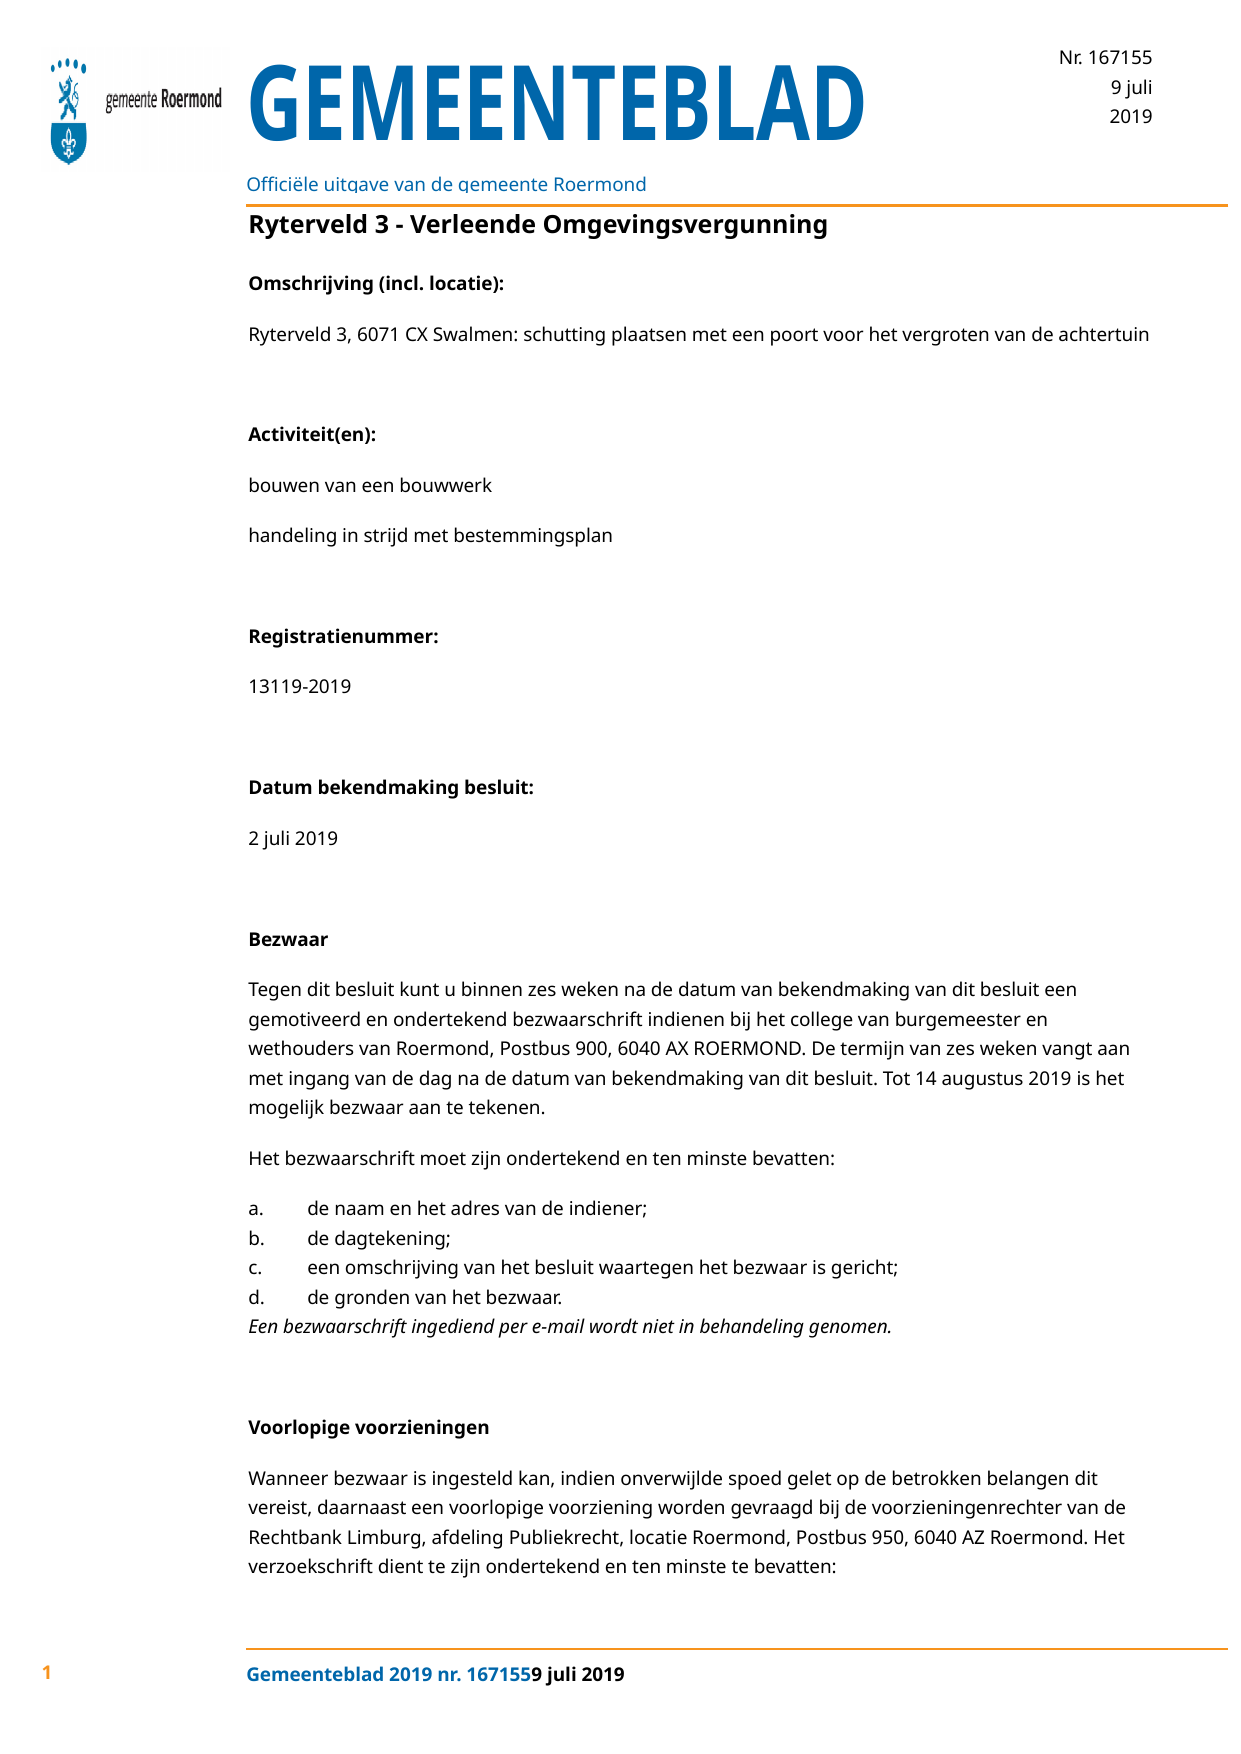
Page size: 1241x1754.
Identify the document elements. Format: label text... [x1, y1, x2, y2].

text Registratienummer: [248, 623, 1152, 649]
text Tegen dit besluit kunt u binnen zes weken na de datum van bekendmaking van dit besluit een gemotiveerd en ondertekend bezwaarschrift indienen bij het college van burgemeester en wethouders van Roermond, Postbus 900, 6040 AX ROERMOND. De termijn van zes weken vangt aan met ingang van de dag na de datum van bekendmaking van dit besluit. Tot 14 augustus 2019 is het mogelijk bezwaar aan te tekenen. [248, 976, 1152, 1120]
list de gronden van het bezwaar. [248, 1284, 1152, 1310]
list een omschrijving van het besluit waartegen het bezwaar is gericht; [248, 1254, 1152, 1280]
text Voorlopige voorzieningen [248, 1414, 1152, 1440]
text Bezwaar [248, 926, 1152, 951]
list de naam en het adres van de indiener; [248, 1195, 1152, 1221]
text Ryterveld 3 - Verleende Omgevingsvergunning [248, 207, 1152, 241]
text Datum bekendmaking besluit: [248, 774, 1152, 800]
text Activiteit(en): [248, 422, 1152, 447]
text bouwen van een bouwwerk [248, 472, 1152, 498]
text 2 juli 2019 [248, 825, 1152, 851]
text 13119-2019 [248, 674, 1152, 699]
text Wanneer bezwaar is ingesteld kan, indien onverwijlde spoed gelet op de betrokken belangen dit vereist, daarnaast een voorlopige voorziening worden gevraagd bij de voorzieningenrechter van de Rechtbank Limburg, afdeling Publiekrecht, locatie Roermond, Postbus 950, 6040 AZ Roermond. Het verzoekschrift dient te zijn ondertekend en ten minste te bevatten: [248, 1465, 1152, 1579]
text Het bezwaarschrift moet zijn ondertekend en ten minste bevatten: [248, 1145, 1152, 1171]
text handeling in strijd met bestemmingsplan [248, 522, 1152, 548]
picture [41, 47, 231, 172]
text Omschrijving (incl. locatie): [248, 270, 1152, 296]
list de dagtekening; [248, 1225, 1152, 1251]
text Ryterveld 3, 6071 CX Swalmen: schutting plaatsen met een poort voor het vergroten van de achtertuin [248, 321, 1152, 346]
text Een bezwaarschrift ingediend per e-mail wordt niet in behandeling genomen. [248, 1314, 1152, 1339]
